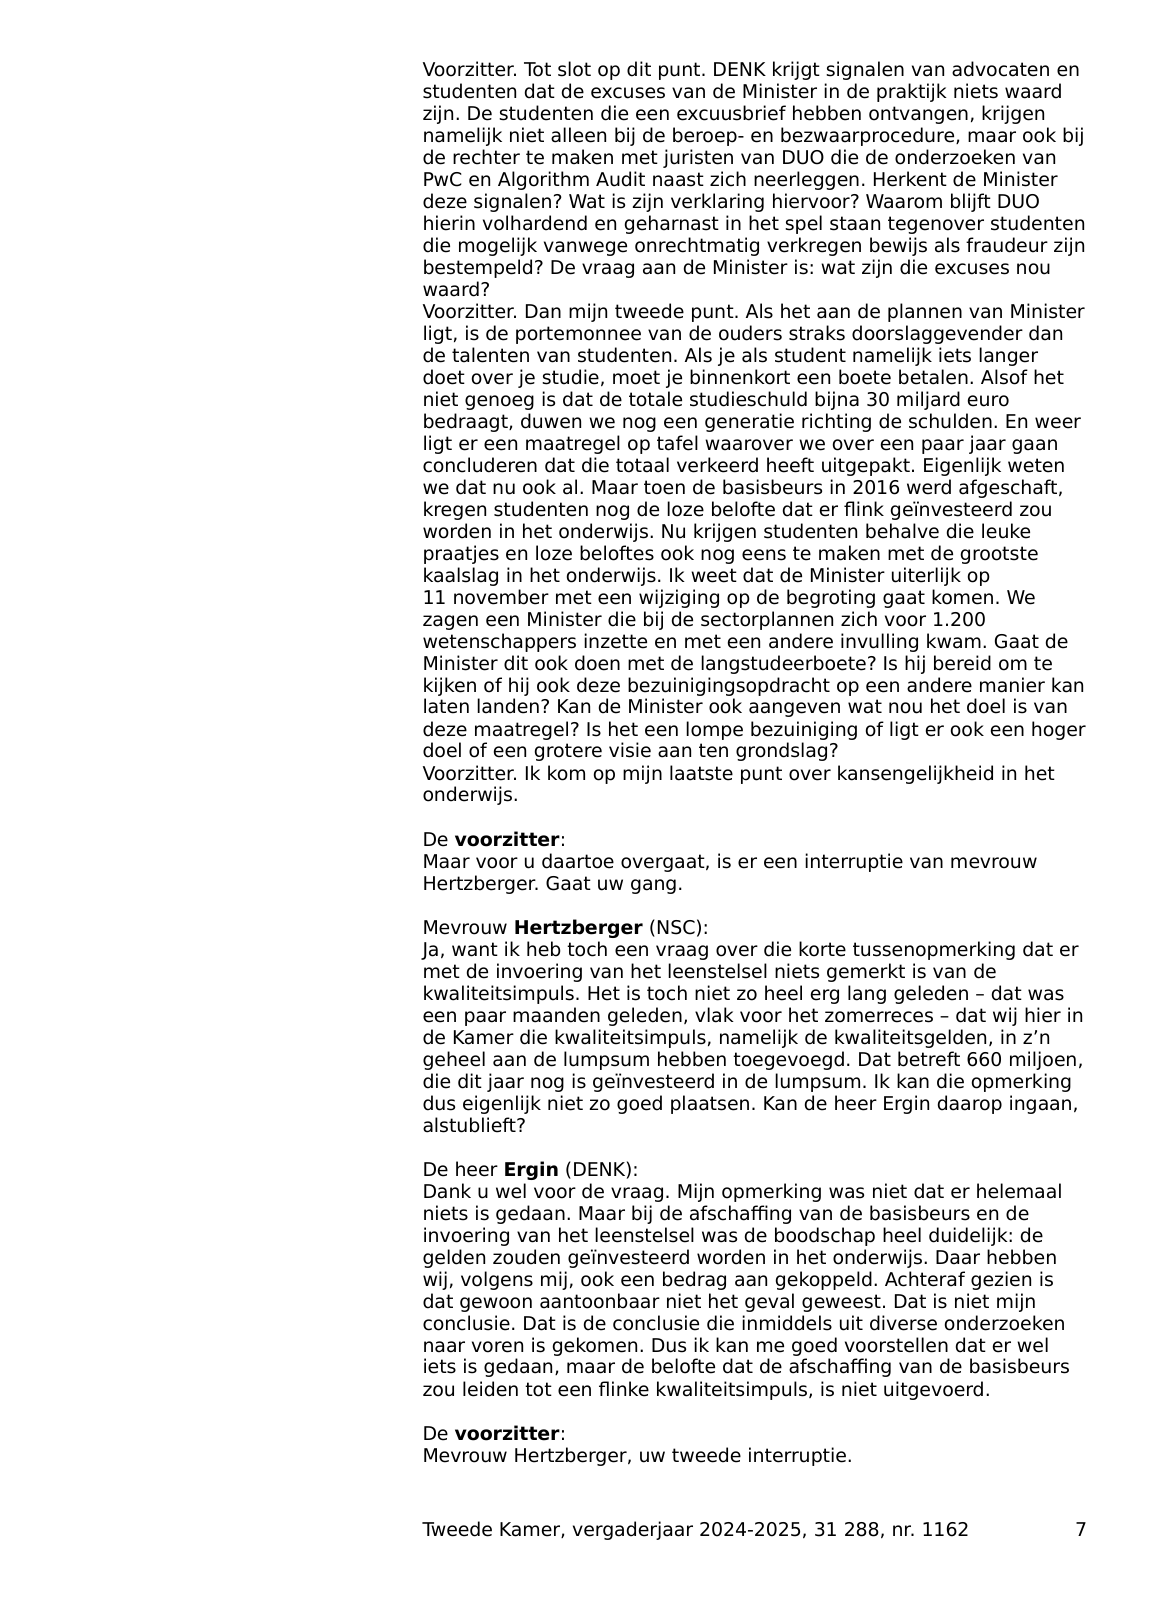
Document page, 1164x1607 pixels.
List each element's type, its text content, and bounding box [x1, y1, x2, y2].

text Mevrouw Hertzberger, uw tweede interruptie. [422, 1444, 1087, 1467]
text Ja, want ik heb toch een vraag over die korte tussenopmerking dat er met de invoering van het leenstelsel niets gemerkt is van de kwaliteitsimpuls. Het is toch niet zo heel erg lang geleden – dat was een paar maanden geleden, vlak voor het zomerreces – dat wij hier in de Kamer die kwaliteitsimpuls, namelijk de kwaliteitsgelden, in z’n geheel aan de lumpsum hebben toegevoegd. Dat betreft 660 miljoen, die dit jaar nog is geïnvesteerd in de lumpsum. Ik kan die opmerking dus eigenlijk niet zo goed plaatsen. Kan de heer Ergin daarop ingaan, alstublieft? [422, 939, 1087, 1136]
text Mevrouw Hertzberger (NSC): [422, 917, 1087, 939]
text Voorzitter. Dan mijn tweede punt. Als het aan de plannen van Minister ligt, is de portemonnee van de ouders straks doorslaggevender dan de talenten van studenten. Als je als student namelijk iets langer doet over je studie, moet je binnenkort een boete betalen. Alsof het niet genoeg is dat de totale studieschuld bijna 30 miljard euro bedraagt, duwen we nog een generatie richting de schulden. En weer ligt er een maatregel op tafel waarover we over een paar jaar gaan concluderen dat die totaal verkeerd heeft uitgepakt. Eigenlijk weten we dat nu ook al. Maar toen de basisbeurs in 2016 werd afgeschaft, kregen studenten nog de loze belofte dat er flink geïnvesteerd zou worden in het onderwijs. Nu krijgen studenten behalve die leuke praatjes en loze beloftes ook nog eens te maken met de grootste kaalslag in het onderwijs. Ik weet dat de Minister uiterlijk op 11 november met een wijziging op de begroting gaat komen. We zagen een Minister die bij de sectorplannen zich voor 1.200 wetenschappers inzette en met een andere invulling kwam. Gaat de Minister dit ook doen met de langstudeerboete? Is hij bereid om te kijken of hij ook deze bezuinigingsopdracht op een andere manier kan laten landen? Kan de Minister ook aangeven wat nou het doel is van deze maatregel? Is het een lompe bezuiniging of ligt er ook een hoger doel of een grotere visie aan ten grondslag? [422, 301, 1087, 762]
text Voorzitter. Tot slot op dit punt. DENK krijgt signalen van advocaten en studenten dat de excuses van de Minister in de praktijk niets waard zijn. De studenten die een excuusbrief hebben ontvangen, krijgen namelijk niet alleen bij de beroep- en bezwaarprocedure, maar ook bij de rechter te maken met juristen van DUO die de onderzoeken van PwC en Algorithm Audit naast zich neerleggen. Herkent de Minister deze signalen? Wat is zijn verklaring hiervoor? Waarom blijft DUO hierin volhardend en geharnast in het spel staan tegenover studenten die mogelijk vanwege onrechtmatig verkregen bewijs als fraudeur zijn bestempeld? De vraag aan de Minister is: wat zijn die excuses nou waard? [422, 59, 1087, 301]
text Dank u wel voor de vraag. Mijn opmerking was niet dat er helemaal niets is gedaan. Maar bij de afschaffing van de basisbeurs en de invoering van het leenstelsel was de boodschap heel duidelijk: de gelden zouden geïnvesteerd worden in het onderwijs. Daar hebben wij, volgens mij, ook een bedrag aan gekoppeld. Achteraf gezien is dat gewoon aantoonbaar niet het geval geweest. Dat is niet mijn conclusie. Dat is de conclusie die inmiddels uit diverse onderzoeken naar voren is gekomen. Dus ik kan me goed voorstellen dat er wel iets is gedaan, maar de belofte dat de afschaffing van de basisbeurs zou leiden tot een flinke kwaliteitsimpuls, is niet uitgevoerd. [422, 1181, 1087, 1400]
text De voorzitter: [422, 1423, 1087, 1444]
text De heer Ergin (DENK): [422, 1159, 1087, 1181]
text Voorzitter. Ik kom op mijn laatste punt over kansengelijkheid in het onderwijs. [422, 762, 1087, 806]
text Maar voor u daartoe overgaat, is er een interruptie van mevrouw Hertzberger. Gaat uw gang. [422, 851, 1087, 894]
text De voorzitter: [422, 828, 1087, 851]
